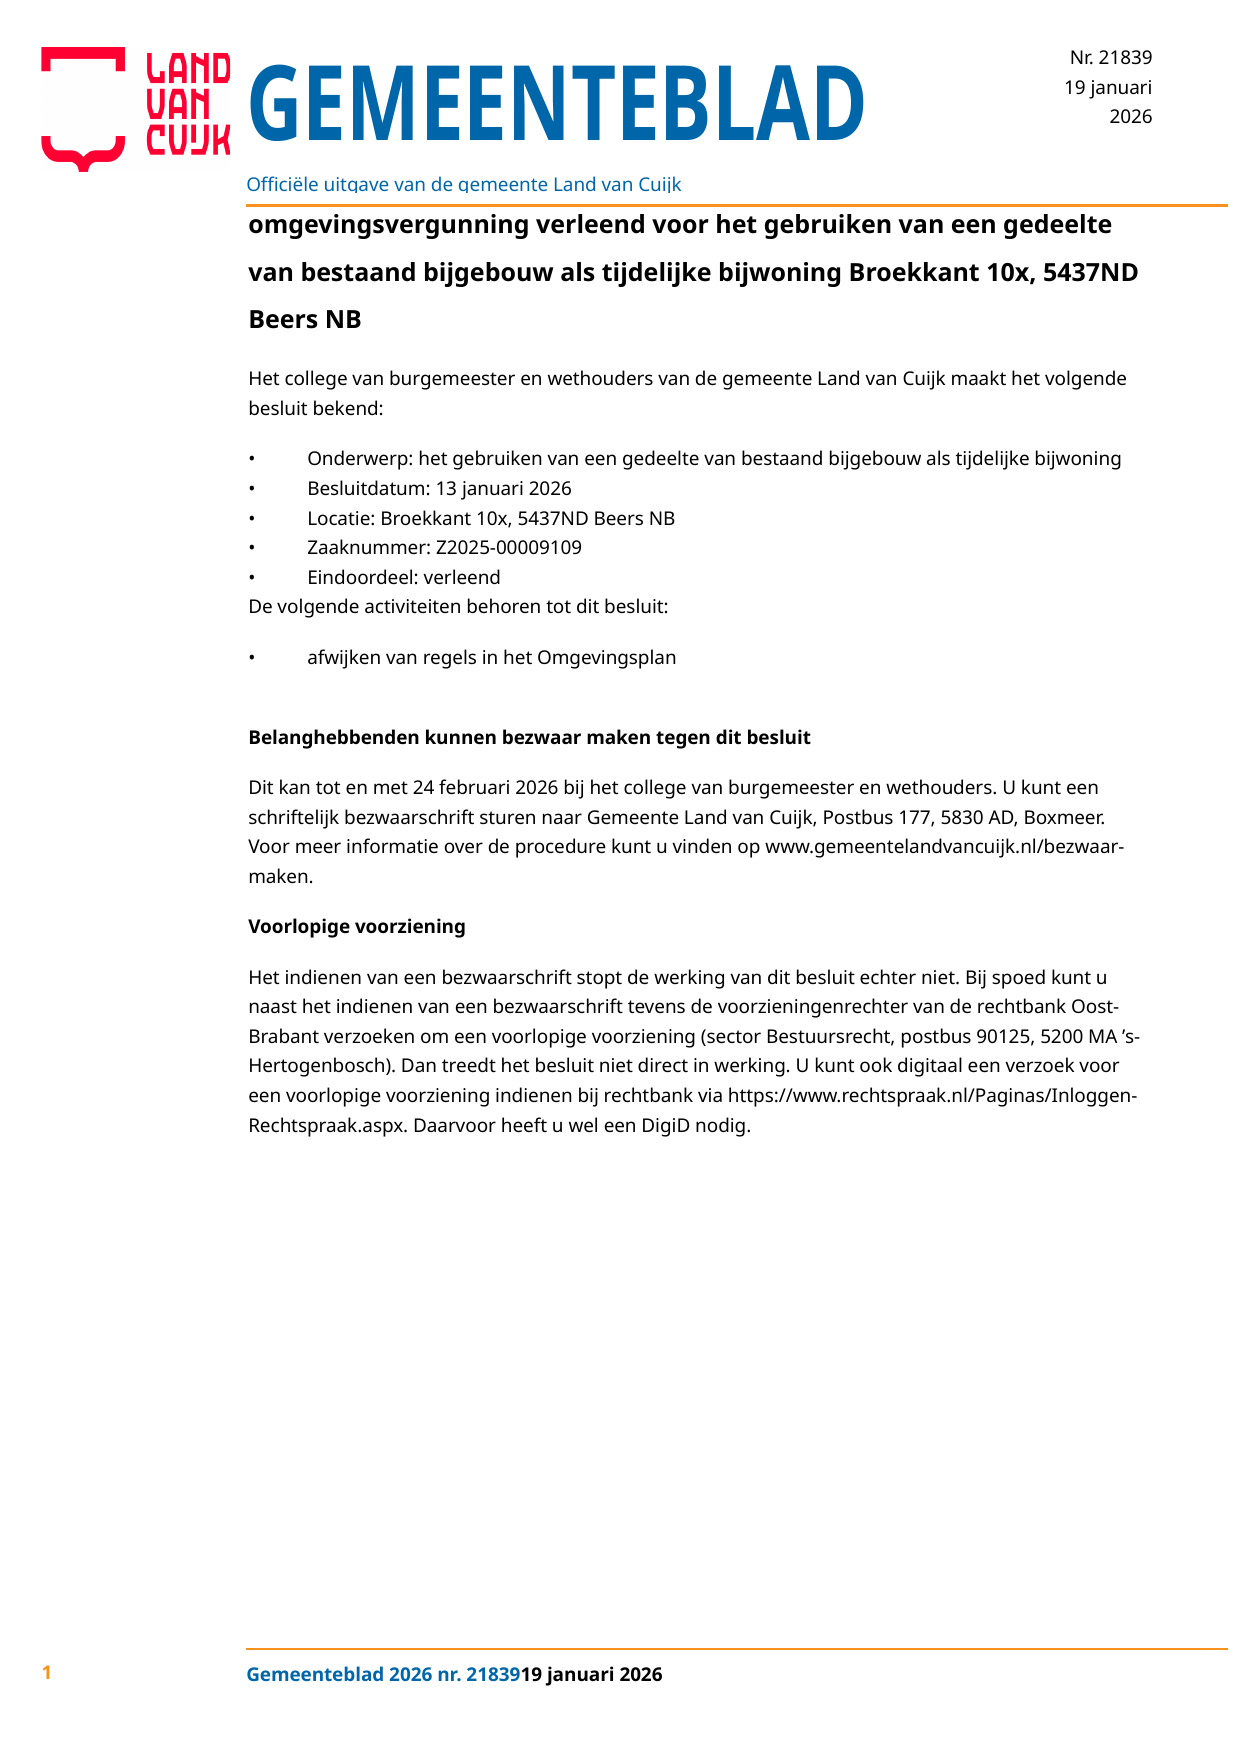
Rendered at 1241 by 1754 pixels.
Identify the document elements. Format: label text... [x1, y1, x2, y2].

text omgevingsvergunning verleend voor het gebruiken van een gedeelte van bestaand bijgebouw als tijdelijke bijwoning Broekkant 10x, 5437ND Beers NB [248, 207, 1152, 336]
picture [41, 47, 231, 172]
list Locatie: Broekkant 10x, 5437ND Beers NB [248, 505, 1152, 530]
list Zaaknummer: Z2025-00009109 [248, 534, 1152, 560]
text De volgende activiteiten behoren tot dit besluit: [248, 593, 1152, 619]
text Voorlopige voorziening [248, 913, 1152, 939]
text Het college van burgemeester en wethouders van de gemeente Land van Cuijk maakt het volgende besluit bekend: [248, 366, 1152, 421]
list afwijken van regels in het Omgevingsplan [248, 644, 1152, 669]
text Dit kan tot en met 24 februari 2026 bij het college van burgemeester en wethouders. U kunt een schriftelijk bezwaarschrift sturen naar Gemeente Land van Cuijk, Postbus 177, 5830 AD, Boxmeer. Voor meer informatie over de procedure kunt u vinden op www.gemeentelandvancuijk.nl/bezwaar-maken. [248, 774, 1152, 889]
text Het indienen van een bezwaarschrift stopt de werking van dit besluit echter niet. Bij spoed kunt u naast het indienen van een bezwaarschrift tevens de voorzieningenrechter van de rechtbank Oost-Brabant verzoeken om een voorlopige voorziening (sector Bestuursrecht, postbus 90125, 5200 MA ’s-Hertogenbosch). Dan treedt het besluit niet direct in werking. U kunt ook digitaal een verzoek voor een voorlopige voorziening indienen bij rechtbank via https://www.rechtspraak.nl/Paginas/Inloggen-Rechtspraak.aspx. Daarvoor heeft u wel een DigiD nodig. [248, 964, 1152, 1137]
list Onderwerp: het gebruiken van een gedeelte van bestaand bijgebouw als tijdelijke bijwoning [248, 446, 1152, 471]
list Eindoordeel: verleend [248, 564, 1152, 589]
list Besluitdatum: 13 januari 2026 [248, 475, 1152, 501]
text Belanghebbenden kunnen bezwaar maken tegen dit besluit [248, 724, 1152, 749]
